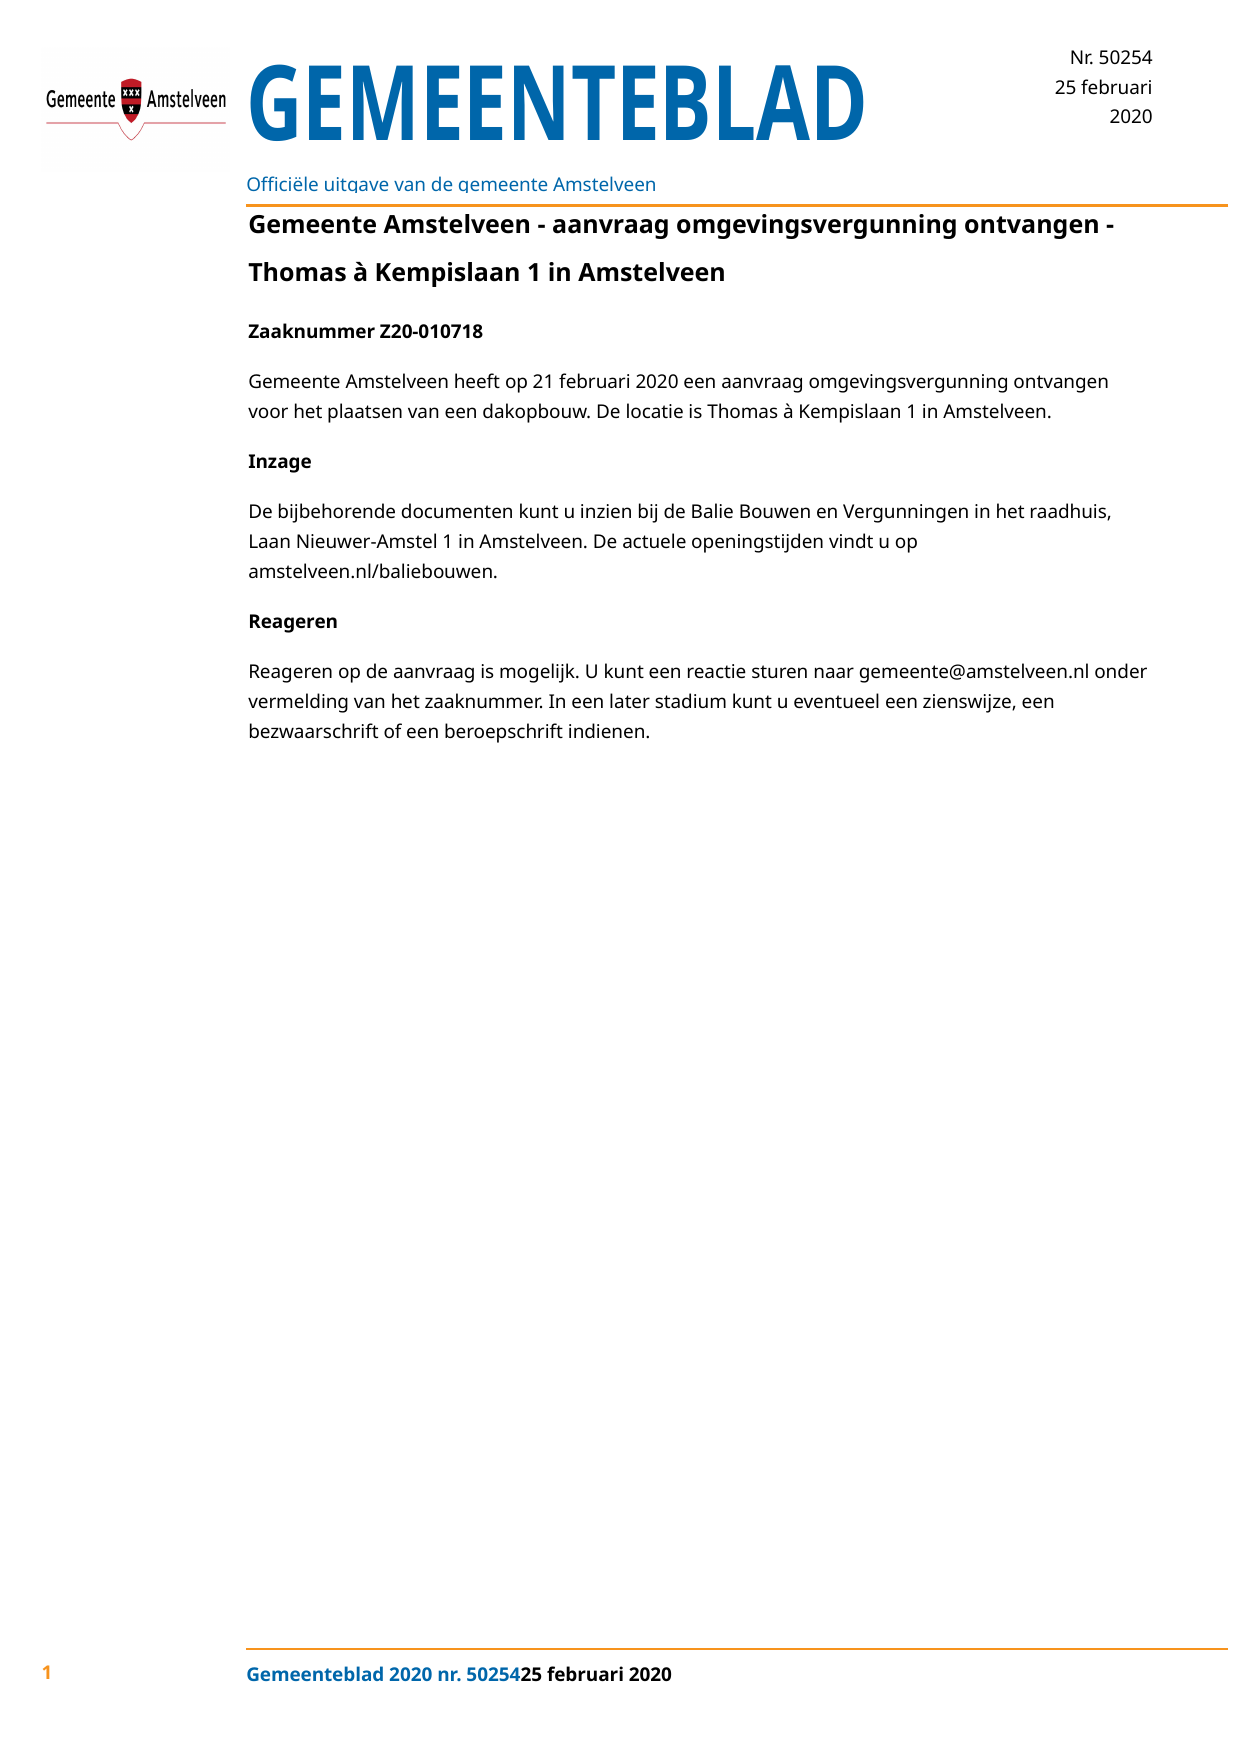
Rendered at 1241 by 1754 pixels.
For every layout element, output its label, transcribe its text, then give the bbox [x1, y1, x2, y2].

text Inzage [248, 448, 1152, 474]
text De bijbehorende documenten kunt u inzien bij de Balie Bouwen en Vergunningen in het raadhuis, Laan Nieuwer-Amstel 1 in Amstelveen. De actuele openingstijden vindt u op amstelveen.nl/baliebouwen. [248, 499, 1152, 584]
text Gemeente Amstelveen heeft op 21 februari 2020 een aanvraag omgevingsvergunning ontvangen voor het plaatsen van een dakopbouw. De locatie is Thomas à Kempislaan 1 in Amstelveen. [248, 368, 1152, 424]
picture [41, 47, 231, 172]
text Reageren op de aanvraag is mogelijk. U kunt een reactie sturen naar gemeente@amstelveen.nl onder vermelding van het zaaknummer. In een later stadium kunt u eventueel een zienswijze, een bezwaarschrift of een beroepschrift indienen. [248, 659, 1152, 744]
text Zaaknummer Z20-010718 [248, 318, 1152, 344]
text Gemeente Amstelveen - aanvraag omgevingsvergunning ontvangen - Thomas à Kempislaan 1 in Amstelveen [248, 207, 1152, 288]
text Reageren [248, 608, 1152, 634]
